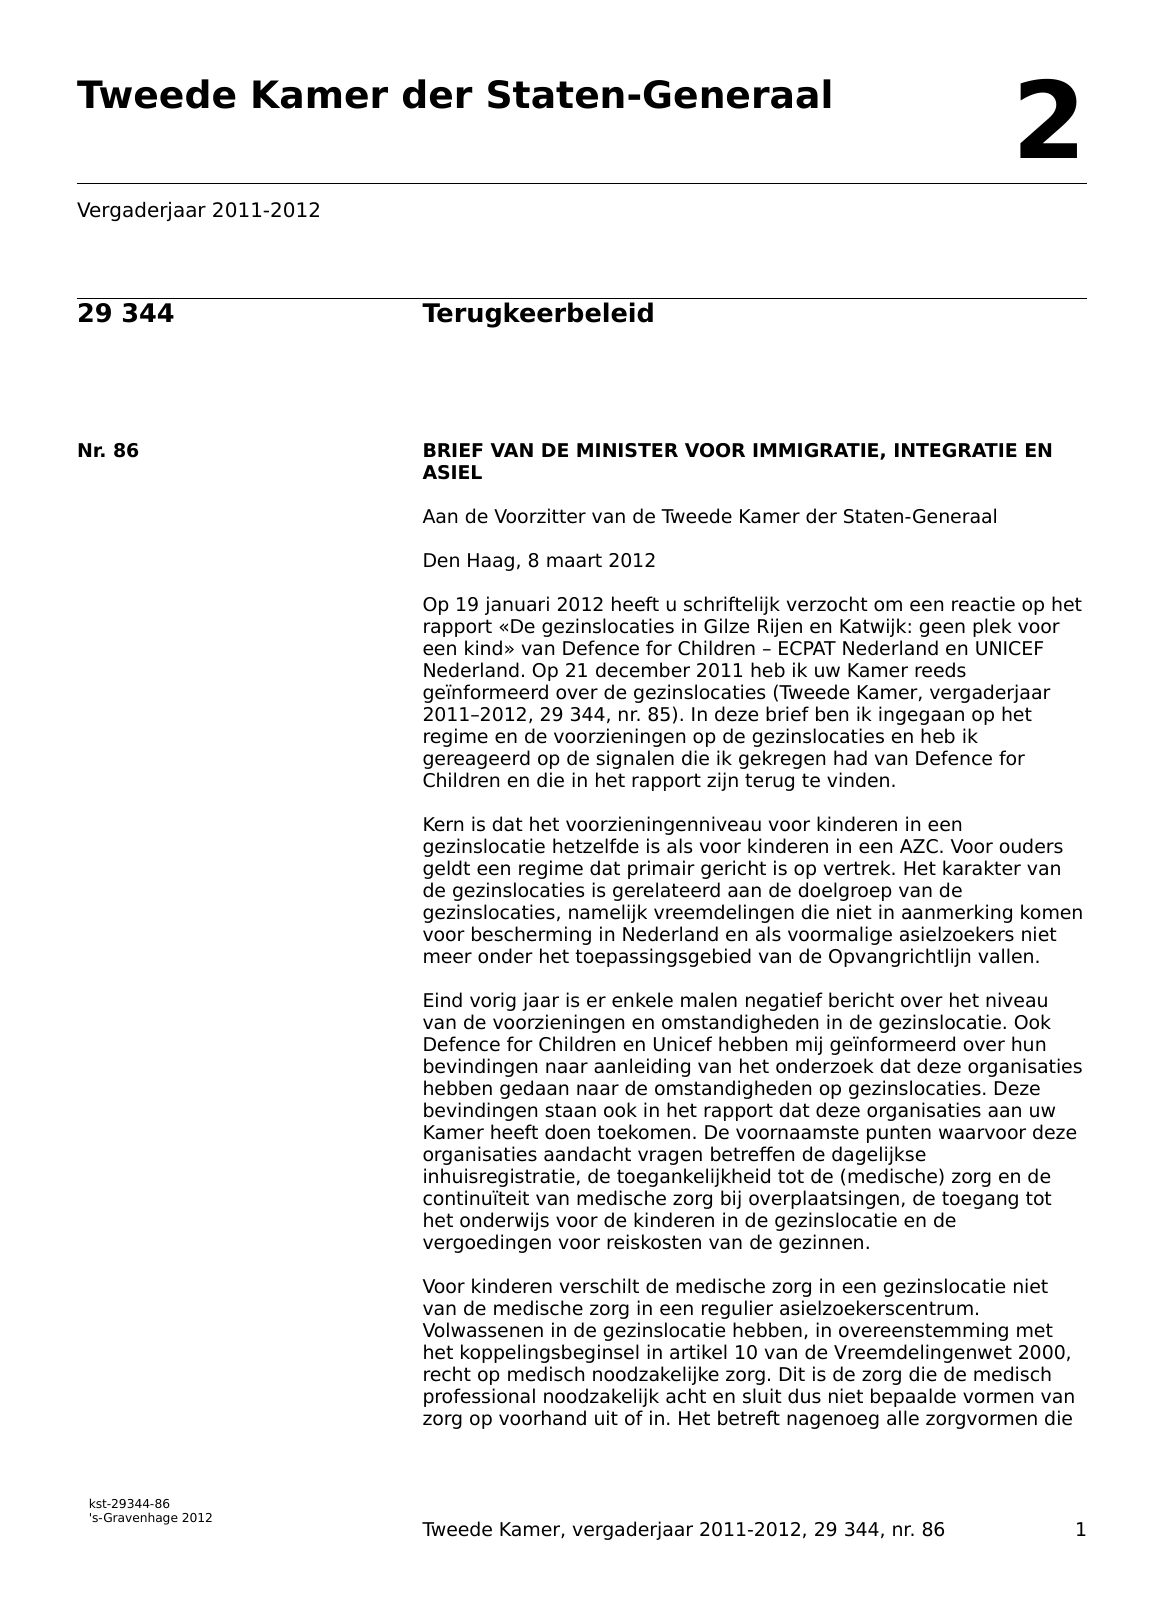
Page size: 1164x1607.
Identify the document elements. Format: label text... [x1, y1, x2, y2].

text 's-Gravenhage 2012 [88, 1511, 323, 1525]
text Den Haag, 8 maart 2012 [422, 550, 1087, 572]
text Op 19 januari 2012 heeft u schriftelijk verzocht om een reactie op het rapport «De gezinslocaties in Gilze Rijen en Katwijk: geen plek voor een kind» van Defence for Children – ECPAT Nederland en UNICEF Nederland. Op 21 december 2011 heb ik uw Kamer reeds geïnformeerd over de gezinslocaties (Tweede Kamer, vergaderjaar 2011–2012, 29 344, nr. 85). In deze brief ben ik ingegaan op het regime en de voorzieningen op de gezinslocaties en heb ik gereageerd op de signalen die ik gekregen had van Defence for Children en die in het rapport zijn terug te vinden. [422, 594, 1087, 792]
text Aan de Voorzitter van de Tweede Kamer der Staten-Generaal [422, 506, 1087, 528]
text kst-29344-86 [88, 1497, 323, 1511]
table_header Tweede Kamer der Staten-Generaal [77, 59, 886, 183]
table_cell Vergaderjaar 2011-2012 [77, 184, 1087, 298]
table_header 2 [886, 59, 1087, 183]
text Eind vorig jaar is er enkele malen negatief bericht over het niveau van de voorzieningen en omstandigheden in de gezinslocatie. Ook Defence for Children en Unicef hebben mij geïnformeerd over hun bevindingen naar aanleiding van het onderzoek dat deze organisaties hebben gedaan naar de omstandigheden op gezinslocaties. Deze bevindingen staan ook in het rapport dat deze organisaties aan uw Kamer heeft doen toekomen. De voornaamste punten waarvoor deze organisaties aandacht vragen betreffen de dagelijkse inhuisregistratie, de toegankelijkheid tot de (medische) zorg en de continuïteit van medische zorg bij overplaatsingen, de toegang tot het onderwijs voor de kinderen in de gezinslocatie en de vergoedingen voor reiskosten van de gezinnen. [422, 990, 1087, 1254]
subtitle 29 344 Terugkeerbeleid [77, 299, 1087, 329]
text Voor kinderen verschilt de medische zorg in een gezinslocatie niet van de medische zorg in een regulier asielzoekerscentrum. Volwassenen in de gezinslocatie hebben, in overeenstemming met het koppelingsbeginsel in artikel 10 van de Vreemdelingenwet 2000, recht op medisch noodzakelijke zorg. Dit is de zorg die de medisch professional noodzakelijk acht en sluit dus niet bepaalde vormen van zorg op voorhand uit of in. Het betreft nagenoeg alle zorgvormen die [422, 1276, 1087, 1430]
text Kern is dat het voorzieningenniveau voor kinderen in een gezinslocatie hetzelfde is als voor kinderen in een AZC. Voor ouders geldt een regime dat primair gericht is op vertrek. Het karakter van de gezinslocaties is gerelateerd aan de doelgroep van de gezinslocaties, namelijk vreemdelingen die niet in aanmerking komen voor bescherming in Nederland en als voormalige asielzoekers niet meer onder het toepassingsgebied van de Opvangrichtlijn vallen. [422, 814, 1087, 968]
subtitle Nr. 86 BRIEF VAN DE MINISTER VOOR IMMIGRATIE, INTEGRATIE EN ASIEL [77, 440, 1087, 484]
